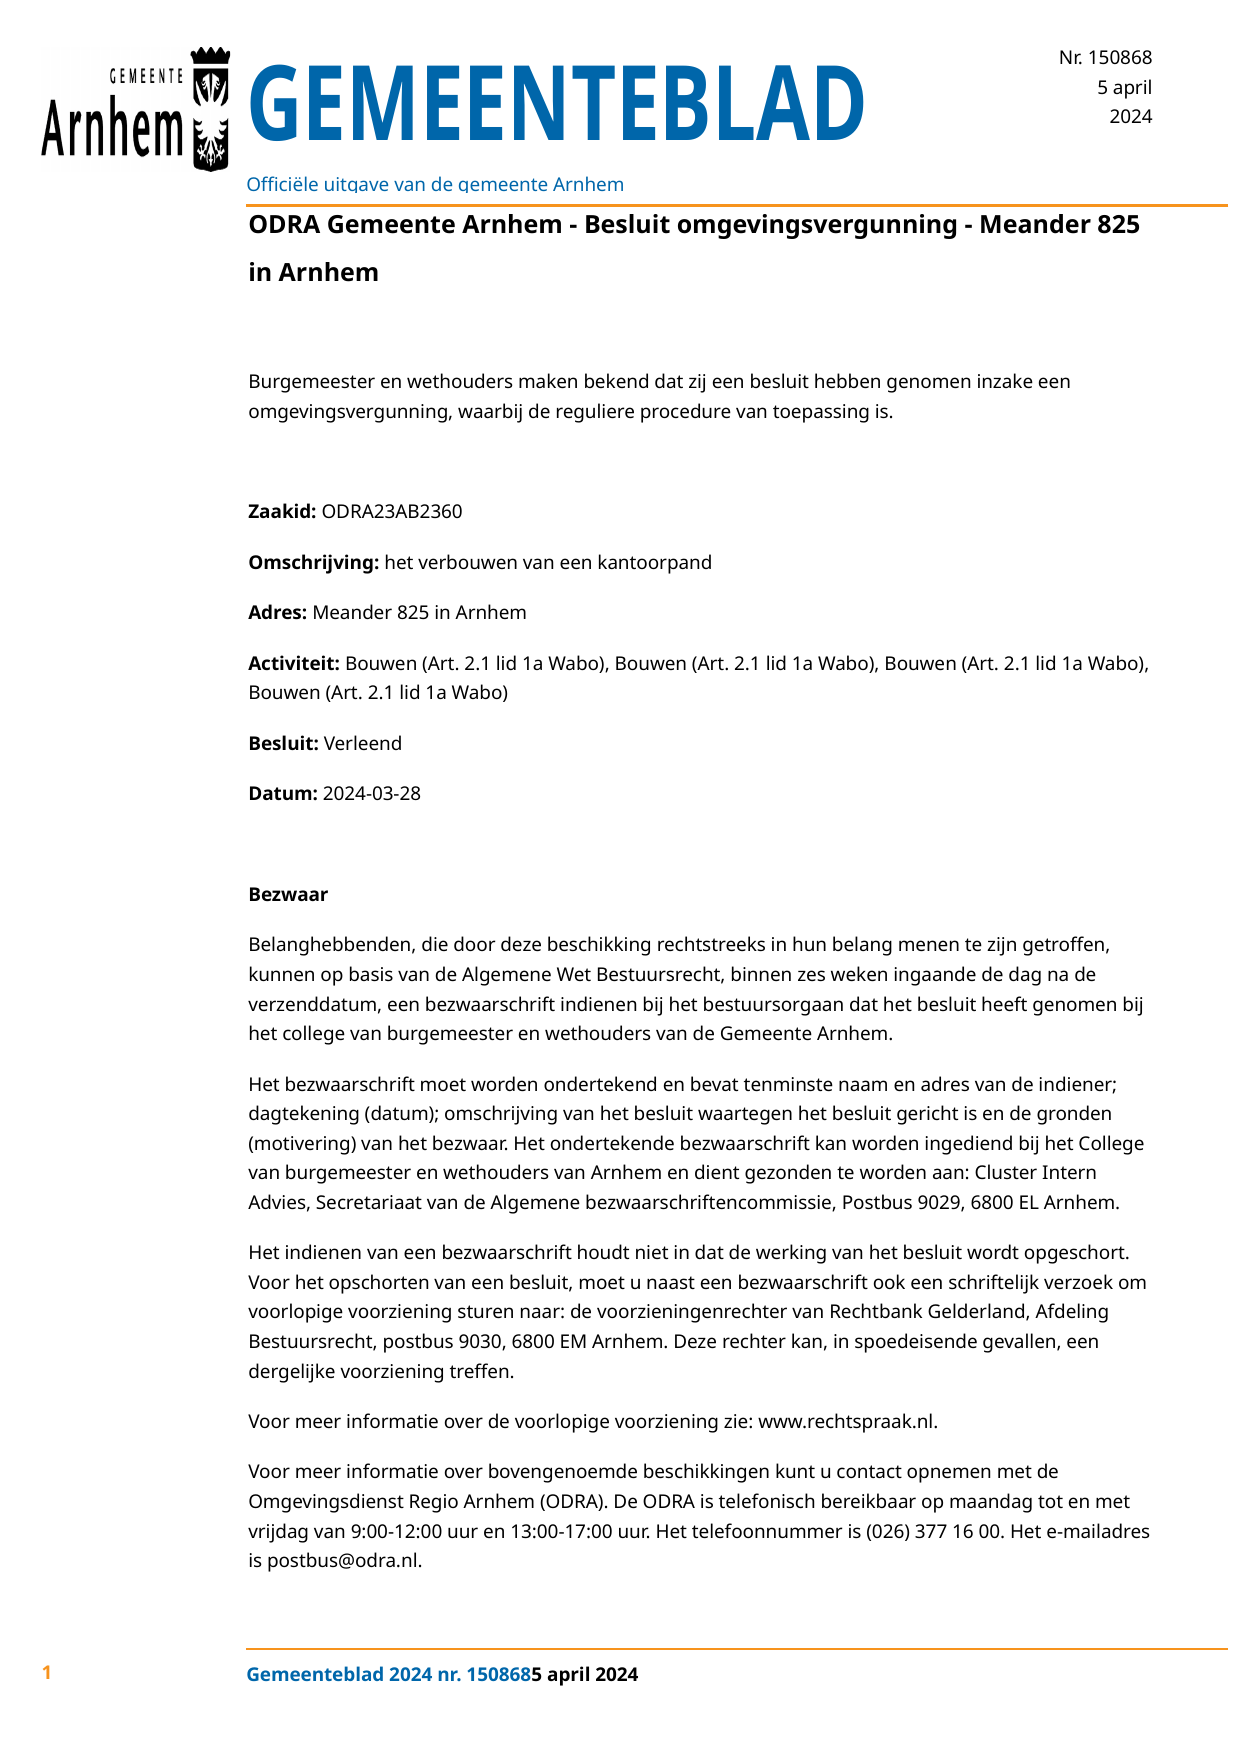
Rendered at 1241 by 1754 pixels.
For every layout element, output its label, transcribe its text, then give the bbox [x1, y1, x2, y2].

text Burgemeester en wethouders maken bekend dat zij een besluit hebben genomen inzake een omgevingsvergunning, waarbij de reguliere procedure van toepassing is. [248, 368, 1152, 424]
text Activiteit: Bouwen (Art. 2.1 lid 1a Wabo), Bouwen (Art. 2.1 lid 1a Wabo), Bouwen (Art. 2.1 lid 1a Wabo), Bouwen (Art. 2.1 lid 1a Wabo) [248, 650, 1152, 705]
text Het bezwaarschrift moet worden ondertekend en bevat tenminste naam en adres van de indiener; dagtekening (datum); omschrijving van het besluit waartegen het besluit gericht is en de gronden (motivering) van het bezwaar. Het ondertekende bezwaarschrift kan worden ingediend bij het College van burgemeester en wethouders van Arnhem en dient gezonden te worden aan: Cluster Intern Advies, Secretariaat van de Algemene bezwaarschriftencommissie, Postbus 9029, 6800 EL Arnhem. [248, 1071, 1152, 1215]
text Het indienen van een bezwaarschrift houdt niet in dat de werking van het besluit wordt opgeschort. Voor het opschorten van een besluit, moet u naast een bezwaarschrift ook een schriftelijk verzoek om voorlopige voorziening sturen naar: de voorzieningenrechter van Rechtbank Gelderland, Afdeling Bestuursrecht, postbus 9030, 6800 EM Arnhem. Deze rechter kan, in spoedeisende gevallen, een dergelijke voorziening treffen. [248, 1239, 1152, 1384]
text Bezwaar [248, 881, 1152, 907]
text Belanghebbenden, die door deze beschikking rechtstreeks in hun belang menen te zijn getroffen, kunnen op basis van de Algemene Wet Bestuursrecht, binnen zes weken ingaande de dag na de verzenddatum, een bezwaarschrift indienen bij het bestuursorgaan dat het besluit heeft genomen bij het college van burgemeester en wethouders van de Gemeente Arnhem. [248, 932, 1152, 1046]
text Adres: Meander 825 in Arnhem [248, 599, 1152, 625]
text Datum: 2024-03-28 [248, 780, 1152, 806]
text Zaakid: ODRA23AB2360 [248, 499, 1152, 524]
text Voor meer informatie over de voorlopige voorziening zie: www.rechtspraak.nl. [248, 1408, 1152, 1434]
text Voor meer informatie over bovengenoemde beschikkingen kunt u contact opnemen met de Omgevingsdienst Regio Arnhem (ODRA). De ODRA is telefonisch bereikbaar op maandag tot en met vrijdag van 9:00-12:00 uur en 13:00-17:00 uur. Het telefoonnummer is (026) 377 16 00. Het e-mailadres is postbus@odra.nl. [248, 1459, 1152, 1573]
picture [41, 47, 231, 172]
text Omschrijving: het verbouwen van een kantoorpand [248, 549, 1152, 575]
text Besluit: Verleend [248, 730, 1152, 756]
text ODRA Gemeente Arnhem - Besluit omgevingsvergunning - Meander 825 in Arnhem [248, 207, 1152, 288]
